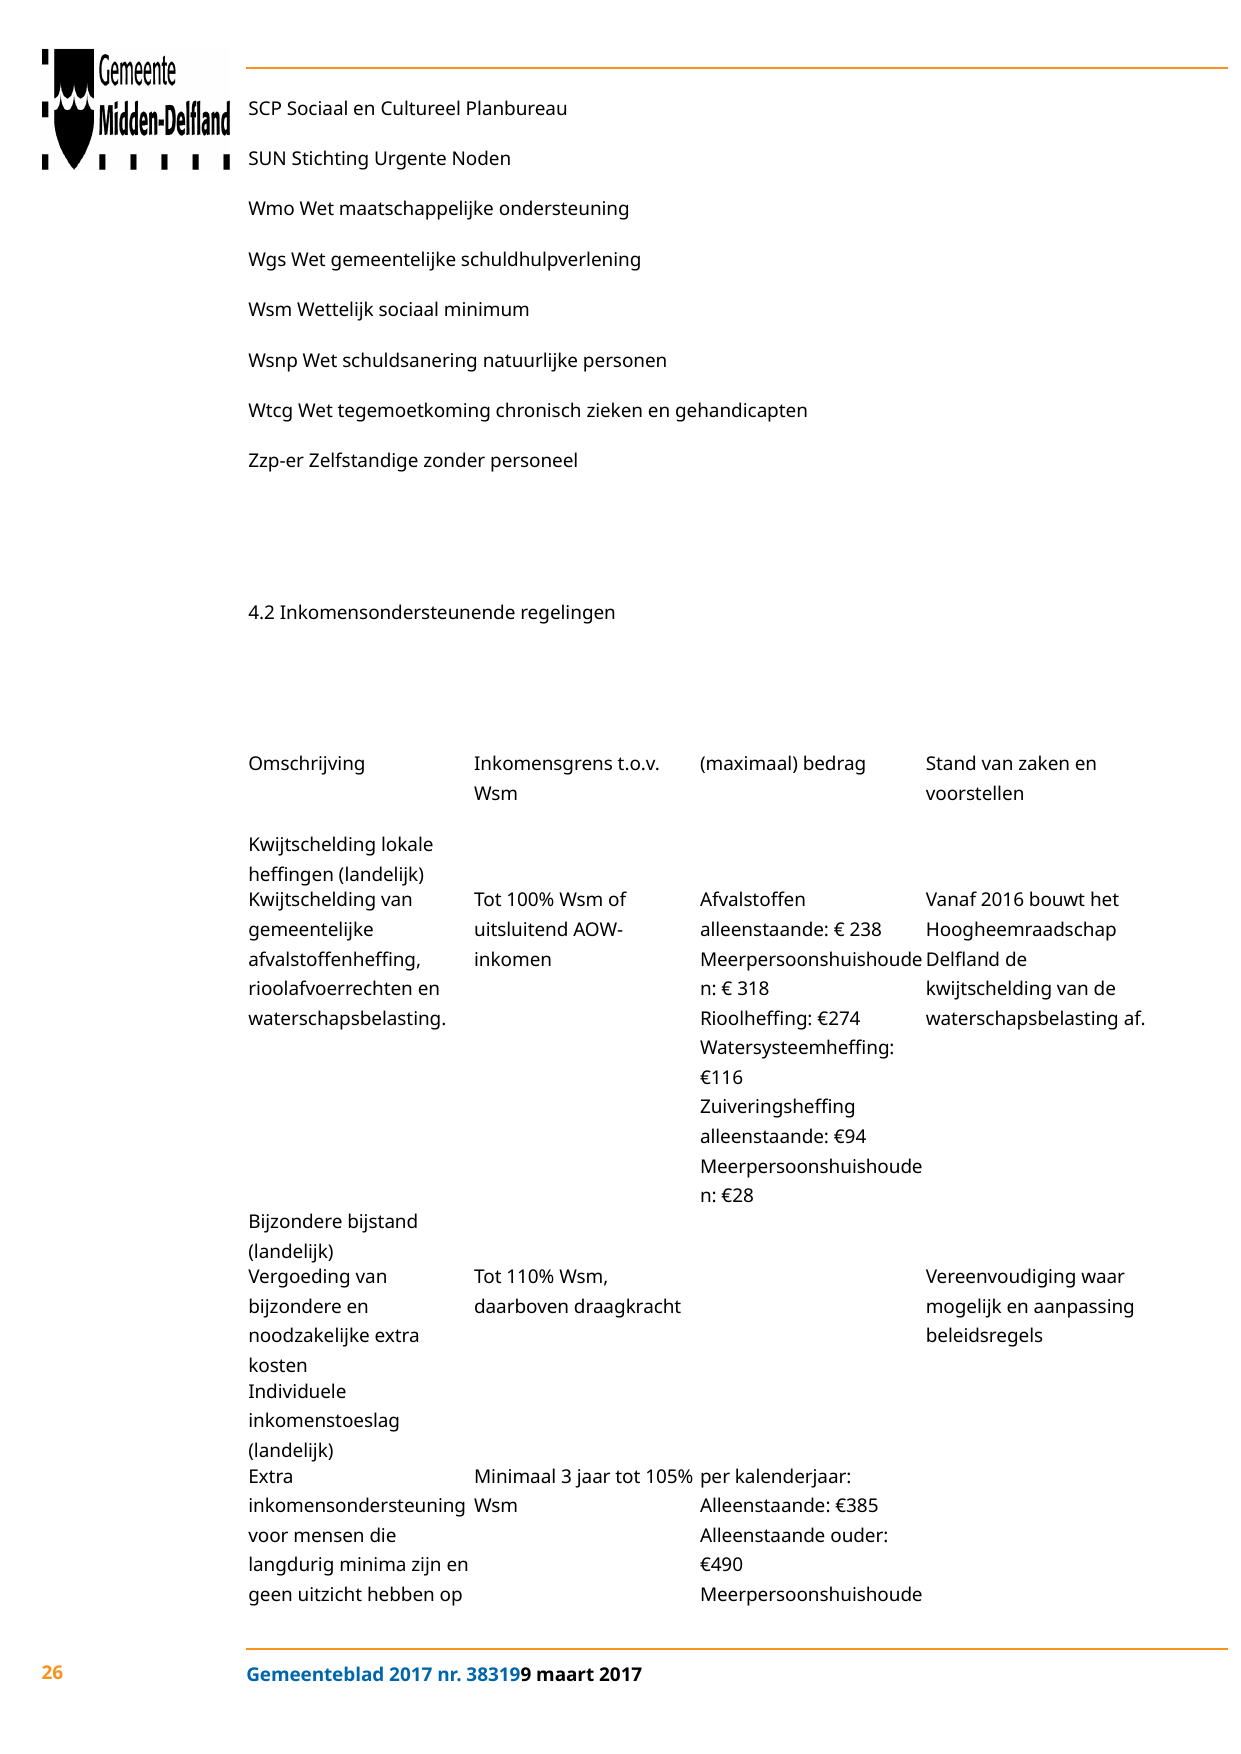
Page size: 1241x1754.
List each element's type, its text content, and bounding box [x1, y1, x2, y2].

table_cell [700, 1264, 926, 1378]
table_header Kwijtschelding lokale heffingen (landelijk) [248, 831, 474, 887]
text Wgs Wet gemeentelijke schuldhulpverlening [248, 246, 1152, 272]
table_header Inkomensgrens t.o.v. Wsm [474, 750, 700, 806]
text 4.2 Inkomensondersteunende regelingen [248, 599, 1152, 625]
text Wsnp Wet schuldsanering natuurlijke personen [248, 347, 1152, 373]
table_cell Individuele inkomenstoeslag (landelijk) [248, 1378, 474, 1463]
table_cell per kalenderjaar: Alleenstaande: €385 Alleenstaande ouder: €490 Meerpersoonshuishoude [700, 1463, 926, 1607]
table_header (maximaal) bedrag [700, 750, 926, 806]
table_cell Tot 110% Wsm, daarboven draagkracht [474, 1264, 700, 1378]
table_cell Tot 100% Wsm of uitsluitend AOW-inkomen [474, 887, 700, 1208]
text Zzp-er Zelfstandige zonder personeel [248, 448, 1152, 473]
text SCP Sociaal en Cultureel Planbureau [248, 95, 1152, 121]
table_cell [926, 1463, 1152, 1607]
table_cell Vergoeding van bijzondere en noodzakelijke extra kosten [248, 1264, 474, 1378]
table_cell Extra inkomensondersteuning voor mensen die langdurig minima zijn en geen uitzicht hebben op [248, 1463, 474, 1607]
table_cell Vereenvoudiging waar mogelijk en aanpassing beleidsregels [926, 1264, 1152, 1378]
table_cell [248, 806, 474, 831]
table_cell Bijzondere bijstand (landelijk) [248, 1208, 474, 1263]
picture [41, 47, 231, 172]
text Wsm Wettelijk sociaal minimum [248, 296, 1152, 322]
table_cell Afvalstoffen alleenstaande: € 238 Meerpersoonshuishouden: € 318 Rioolheffing: €274 Watersysteemheffing: €116 Zuiveringsheffing alleenstaande: €94 Meerpersoonshuishouden: €28 [700, 887, 926, 1208]
table_header Stand van zaken en voorstellen [926, 750, 1152, 806]
table_header Omschrijving [248, 750, 474, 806]
table_cell Kwijtschelding van gemeentelijke afvalstoffenheffing, rioolafvoerrechten en waterschapsbelasting. [248, 887, 474, 1208]
table_cell Minimaal 3 jaar tot 105% Wsm [474, 1463, 700, 1607]
text SUN Stichting Urgente Noden [248, 145, 1152, 171]
text Wmo Wet maatschappelijke ondersteuning [248, 196, 1152, 221]
text Wtcg Wet tegemoetkoming chronisch zieken en gehandicapten [248, 397, 1152, 423]
table_cell Vanaf 2016 bouwt het Hoogheemraadschap Delfland de kwijtschelding van de waterschapsbelasting af. [926, 887, 1152, 1208]
